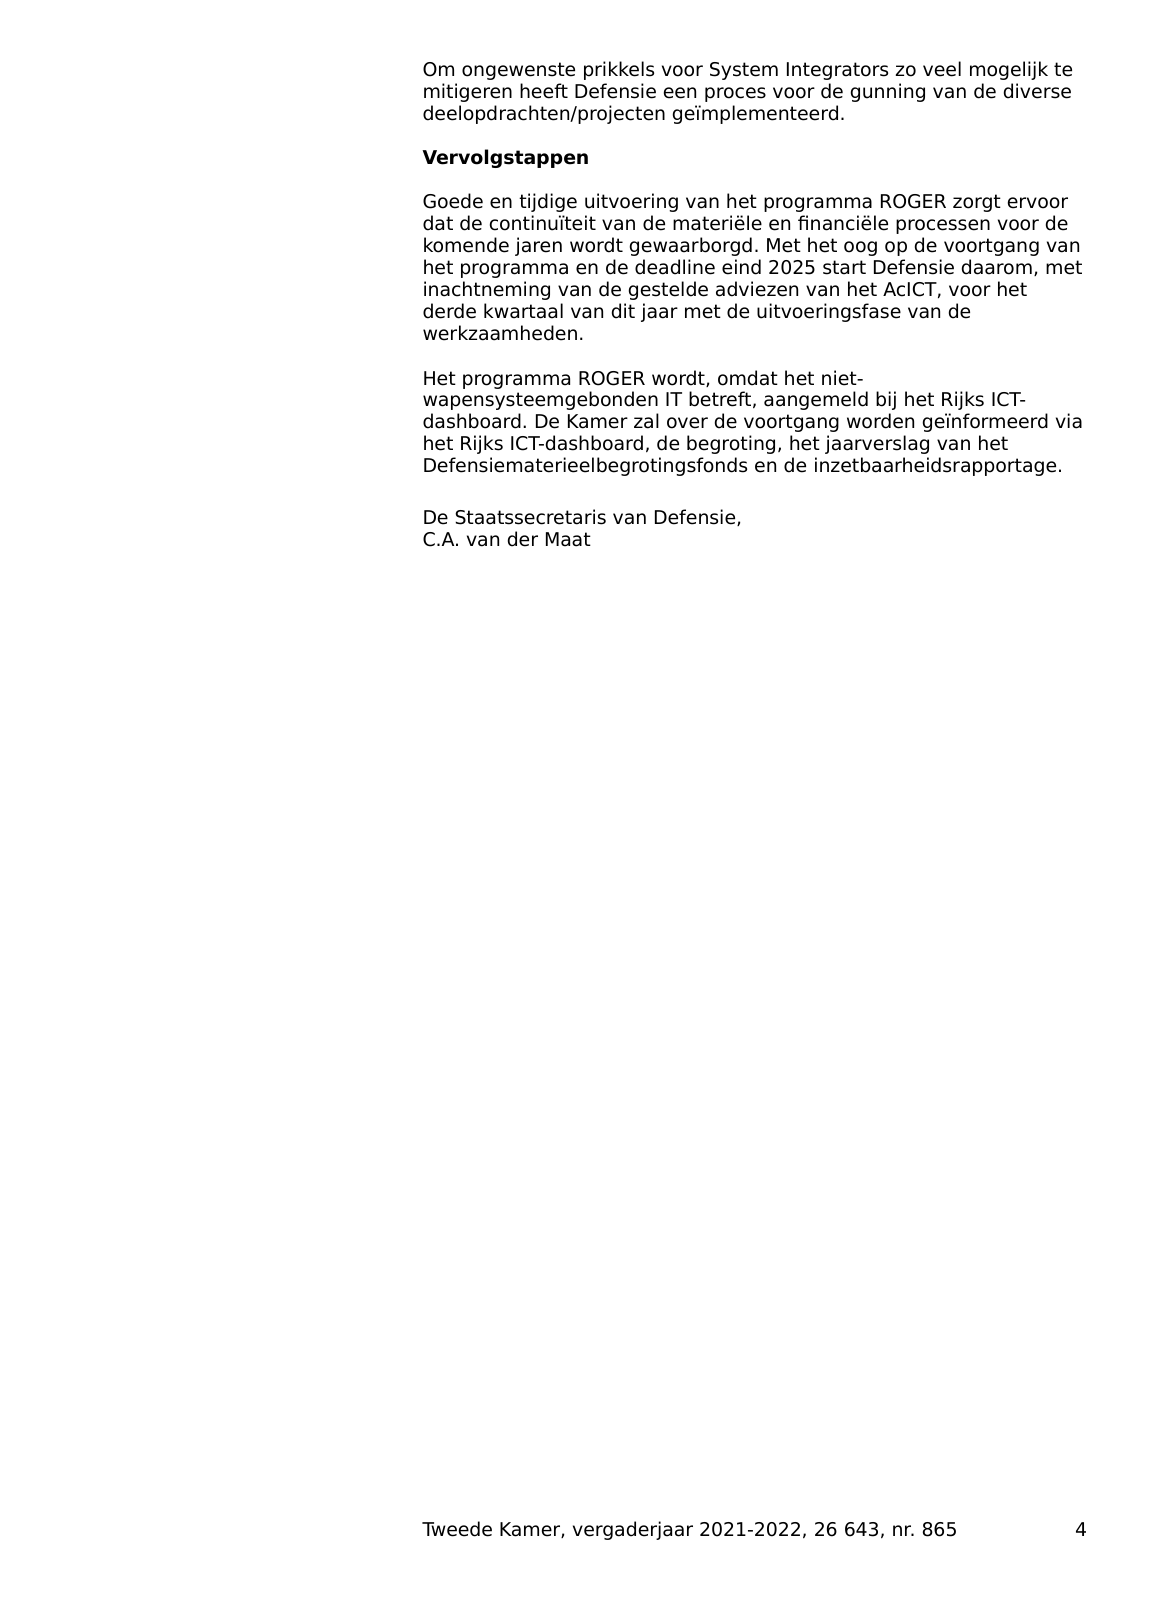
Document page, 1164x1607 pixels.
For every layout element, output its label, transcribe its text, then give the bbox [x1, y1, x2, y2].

subtitle Vervolgstappen [422, 147, 1087, 169]
text Goede en tijdige uitvoering van het programma ROGER zorgt ervoor dat de continuïteit van de materiële en financiële processen voor de komende jaren wordt gewaarborgd. Met het oog op de voortgang van het programma en de deadline eind 2025 start Defensie daarom, met inachtneming van de gestelde adviezen van het AcICT, voor het derde kwartaal van dit jaar met de uitvoeringsfase van de werkzaamheden. [422, 191, 1087, 345]
text De Staatssecretaris van Defensie, C.A. van der Maat [422, 507, 1087, 551]
text Het programma ROGER wordt, omdat het niet-wapensysteemgebonden IT betreft, aangemeld bij het Rijks ICT-dashboard. De Kamer zal over de voortgang worden geïnformeerd via het Rijks ICT-dashboard, de begroting, het jaarverslag van het Defensiematerieelbegrotingsfonds en de inzetbaarheidsrapportage. [422, 367, 1087, 477]
text Om ongewenste prikkels voor System Integrators zo veel mogelijk te mitigeren heeft Defensie een proces voor de gunning van de diverse deelopdrachten/projecten geïmplementeerd. [422, 59, 1087, 125]
